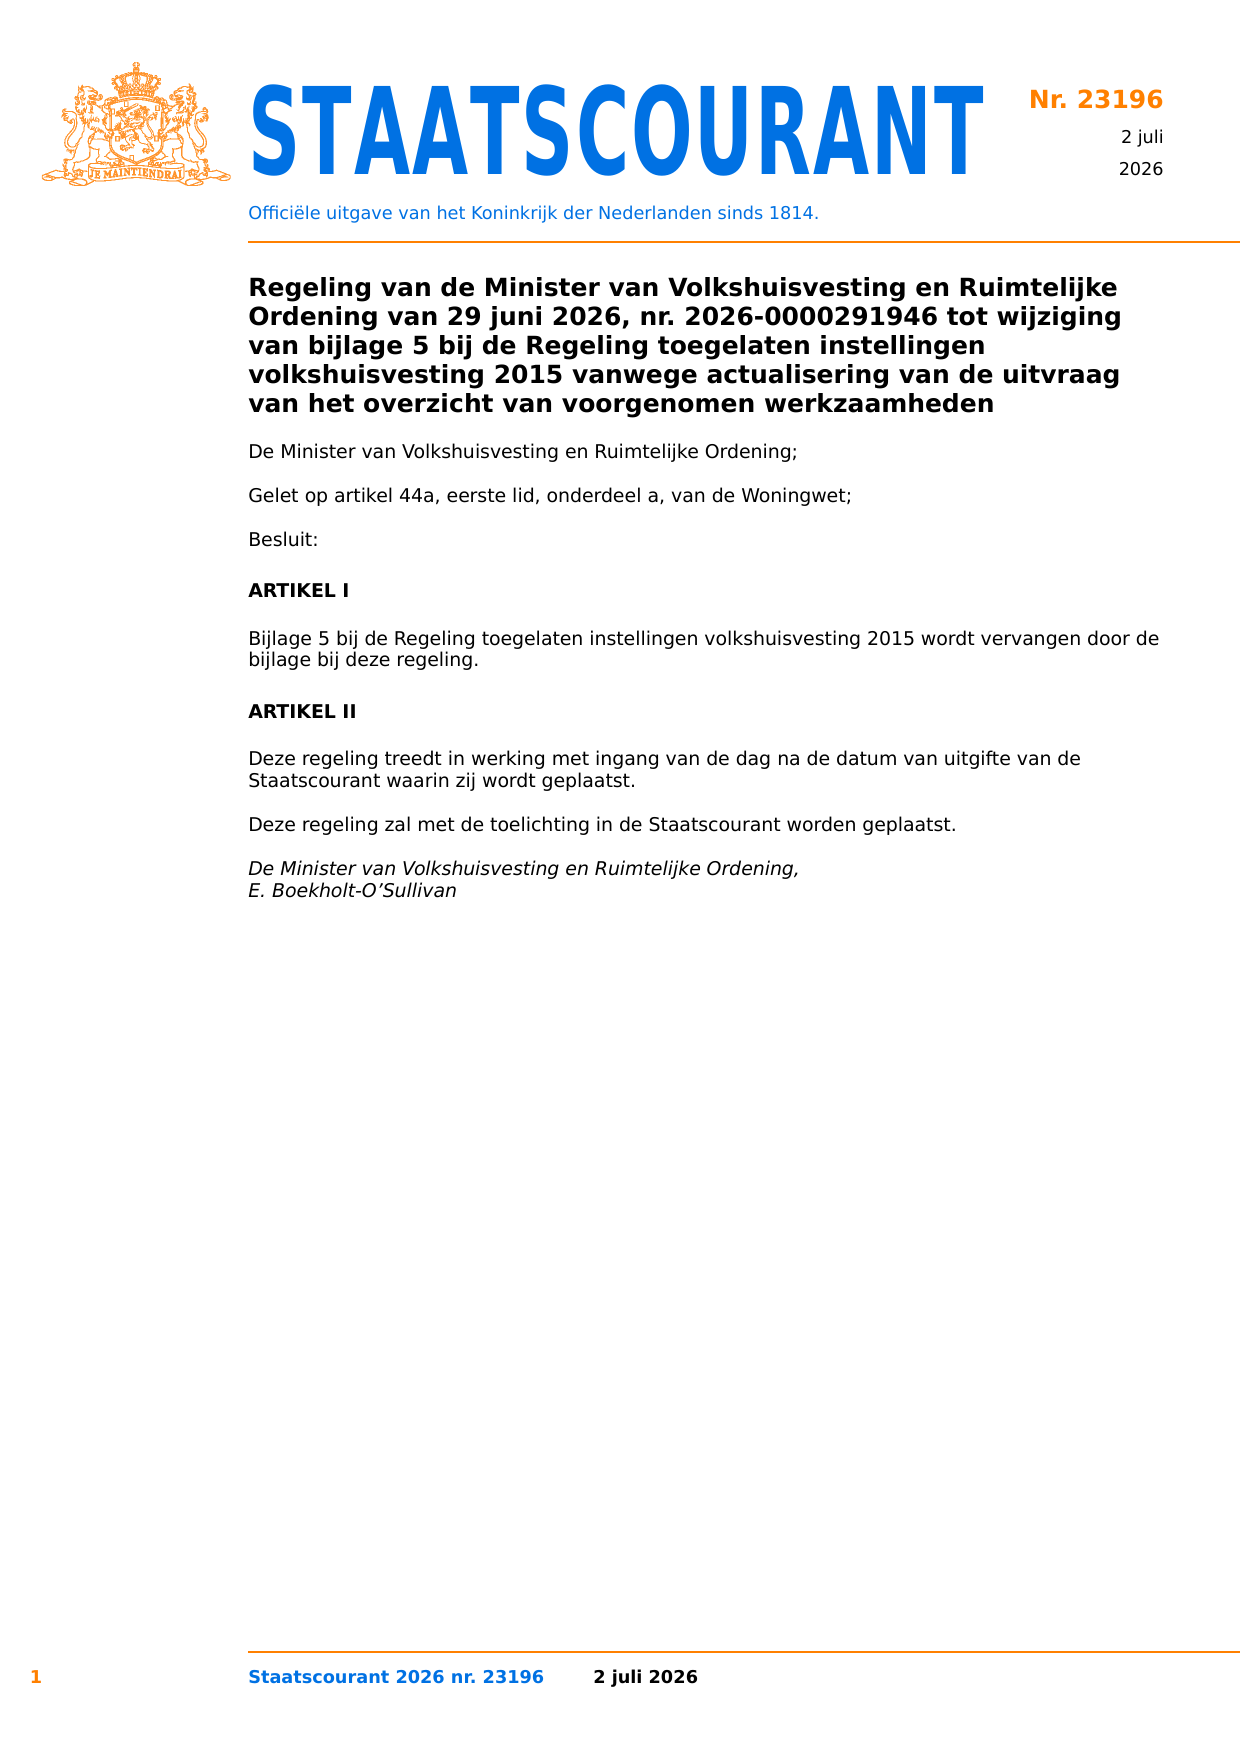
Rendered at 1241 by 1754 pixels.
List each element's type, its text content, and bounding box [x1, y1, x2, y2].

subtitle ARTIKEL II [248, 701, 1163, 723]
table_cell 2026 [998, 153, 1240, 203]
table_header [25, 62, 248, 241]
subtitle Regeling van de Minister van Volkshuisvesting en Ruimtelijke Ordening van 29 juni 2026, nr. 2026-0000291946 tot wijziging van bijlage 5 bij de Regeling toegelaten instellingen volkshuisvesting 2015 vanwege actualisering van de uitvraag van het overzicht van voorgenomen werkzaamheden [248, 273, 1163, 419]
text Deze regeling zal met de toelichting in de Staatscourant worden geplaatst. [248, 814, 1163, 836]
table_cell Officiële uitgave van het Koninkrijk der Nederlanden sinds 1814. [248, 203, 1240, 241]
text De Minister van Volkshuisvesting en Ruimtelijke Ordening; [248, 441, 1163, 463]
table_header STAATSCOURANT [248, 62, 998, 203]
text Besluit: [248, 528, 1163, 550]
picture [41, 62, 231, 186]
subtitle ARTIKEL I [248, 580, 1163, 602]
text De Minister van Volkshuisvesting en Ruimtelijke Ordening, E. Boekholt-O’Sullivan [248, 858, 1163, 902]
text Bijlage 5 bij de Regeling toegelaten instellingen volkshuisvesting 2015 wordt vervangen door de bijlage bij deze regeling. [248, 627, 1163, 671]
table_header Nr. 23196 [998, 62, 1240, 121]
text Deze regeling treedt in werking met ingang van de dag na de datum van uitgifte van de Staatscourant waarin zij wordt geplaatst. [248, 748, 1163, 792]
table_cell 2 juli [998, 121, 1240, 153]
text Gelet op artikel 44a, eerste lid, onderdeel a, van de Woningwet; [248, 484, 1163, 507]
